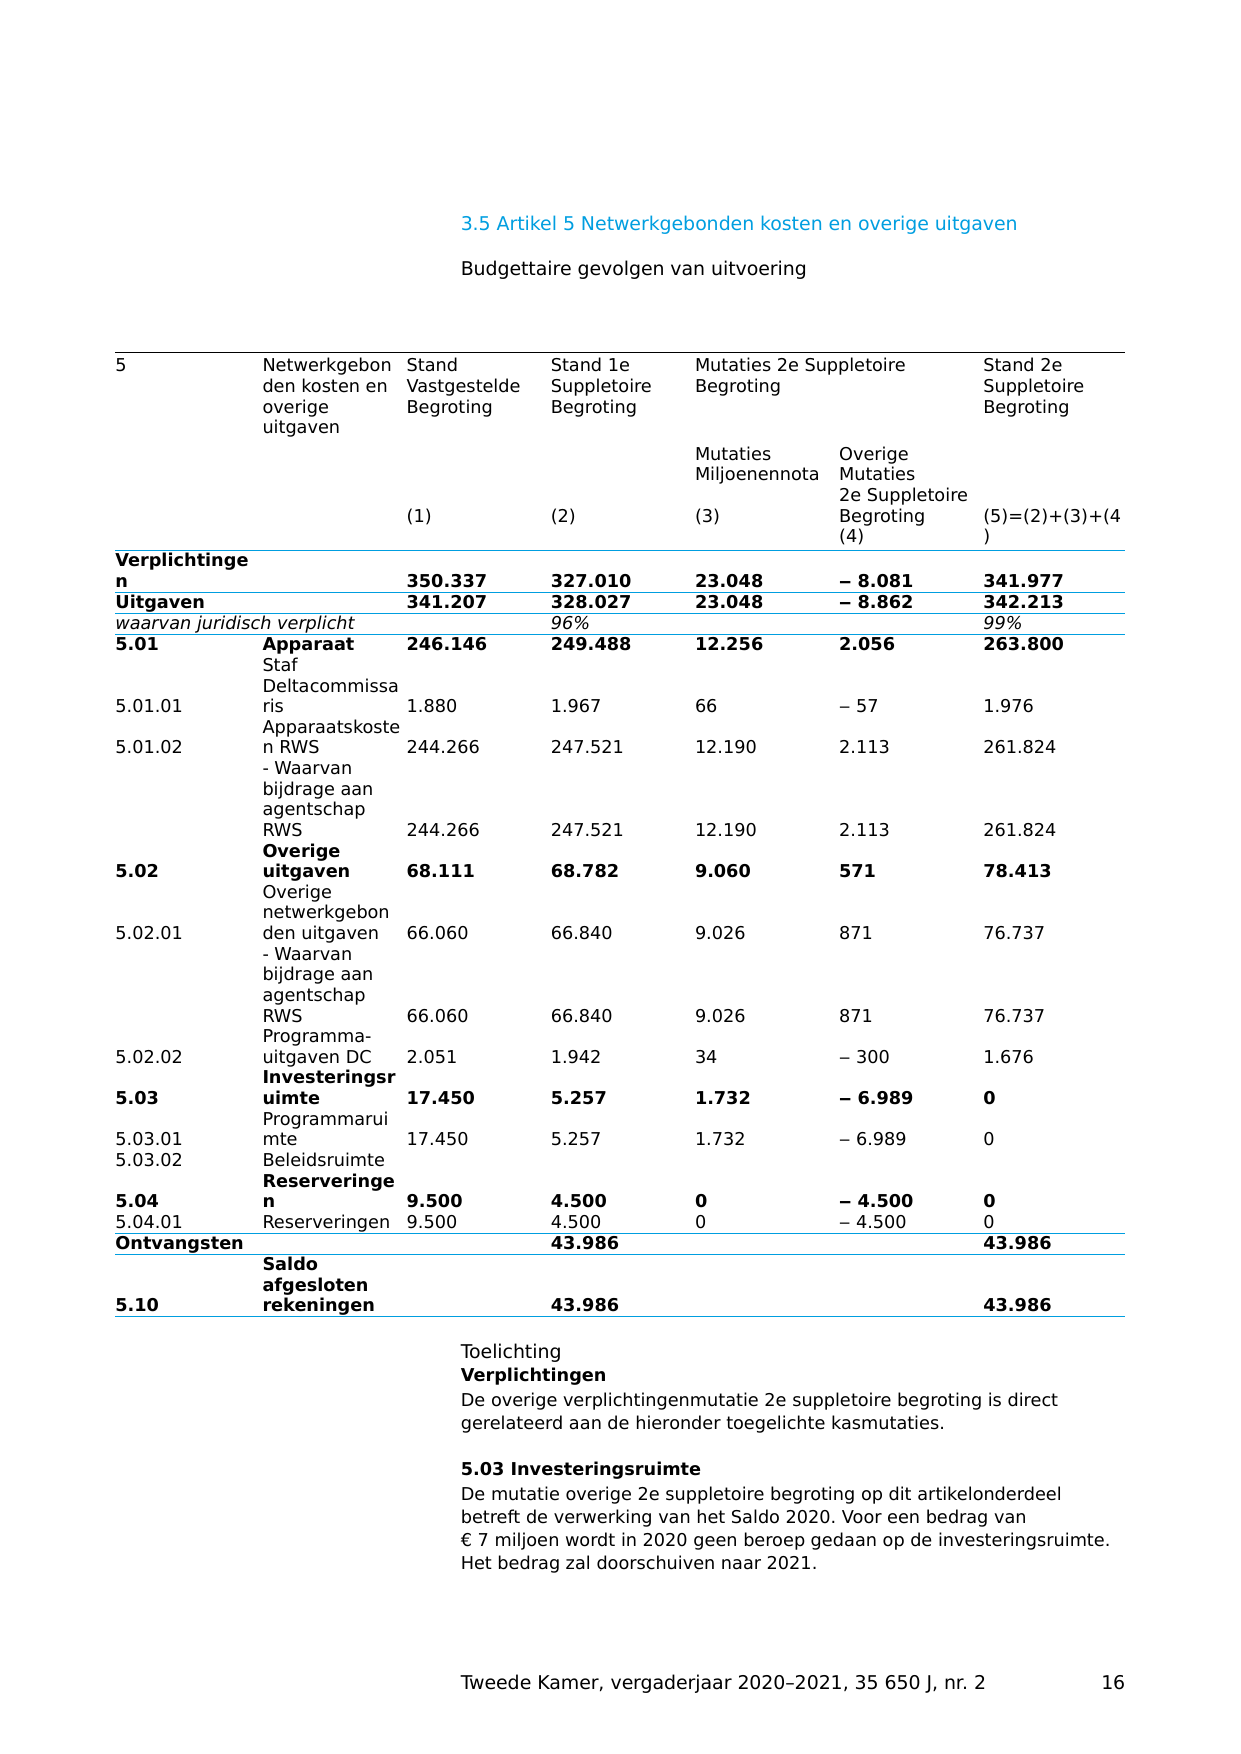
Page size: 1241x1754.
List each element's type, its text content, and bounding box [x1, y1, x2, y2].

table_cell 5.03.02 [115, 1150, 259, 1171]
table_cell [404, 614, 548, 634]
title 3.5 Artikel 5 Netwerkgebonden kosten en overige uitgaven [461, 213, 1125, 235]
table_cell 350.337 [404, 551, 548, 591]
table_cell 5.01.02 [115, 717, 259, 758]
table_cell ‒ 6.989 [836, 1068, 980, 1109]
table_cell 5.01.01 [115, 655, 259, 717]
table_cell 341.977 [980, 551, 1125, 591]
table_cell 1.732 [692, 1109, 836, 1150]
table_cell 1.732 [692, 1068, 836, 1109]
table_cell 5.02.02 [115, 1026, 259, 1067]
table_cell [115, 441, 259, 550]
table_cell [980, 1150, 1125, 1171]
table_cell 1.880 [404, 655, 548, 717]
text 5.03 Investeringsruimte [461, 1457, 1125, 1480]
table_cell 43.986 [548, 1255, 692, 1316]
table_header Tabel 7 Budgettaire gevolgen van uitvoering artikel 5 Netwerkgebonden kosten en overige uitgaven (bedragen x € 1.000) [115, 304, 1125, 352]
table_cell 0 [980, 1171, 1125, 1212]
table_cell 17.450 [404, 1068, 548, 1109]
table_cell 4.500 [548, 1171, 692, 1212]
table_cell 327.010 [548, 551, 692, 591]
table_cell 5.04.01 [115, 1212, 259, 1232]
table_cell 247.521 [548, 758, 692, 841]
table_cell (5)=(2)+(3)+(4) [980, 441, 1125, 550]
table_cell 5.02.01 [115, 882, 259, 944]
table_cell [692, 1255, 836, 1316]
table_cell 5.03.01 [115, 1109, 259, 1150]
table_cell 2.113 [836, 758, 980, 841]
text De overige verplichtingenmutatie 2e suppletoire begroting is direct gerelateerd aan de hieronder toegelichte kasmutaties. [461, 1388, 1125, 1434]
table_cell Overige uitgaven [259, 841, 403, 882]
table_cell 247.521 [548, 717, 692, 758]
table_cell (1) [404, 441, 548, 550]
table_cell [115, 758, 259, 841]
table_cell 43.986 [980, 1255, 1125, 1316]
table_cell 571 [836, 841, 980, 882]
table_cell 341.207 [404, 593, 548, 613]
table_cell 43.986 [980, 1234, 1125, 1253]
table_cell 5.04 [115, 1171, 259, 1212]
table_cell 68.111 [404, 841, 548, 882]
table_cell ‒ 6.989 [836, 1109, 980, 1150]
table_cell Apparaatskosten RWS [259, 717, 403, 758]
table_cell Reserveringen [259, 1212, 403, 1232]
table_cell 66.060 [404, 882, 548, 944]
table_cell 0 [980, 1068, 1125, 1109]
table_cell ‒ 8.862 [836, 593, 980, 613]
table_cell 871 [836, 882, 980, 944]
table_cell ‒ 300 [836, 1026, 980, 1067]
table_cell Programma-uitgaven DC [259, 1026, 403, 1067]
table_cell Stand 2e Suppletoire Begroting [980, 353, 1125, 441]
table_cell Beleidsruimte [259, 1150, 403, 1171]
table_cell 2.113 [836, 717, 980, 758]
table_cell 43.986 [548, 1234, 692, 1253]
table_cell [404, 1150, 548, 1171]
table_cell 5.257 [548, 1068, 692, 1109]
table_cell 9.026 [692, 944, 836, 1026]
table_cell Overige Mutaties 2e Suppletoire Begroting (4) [836, 441, 980, 550]
table_cell 328.027 [548, 593, 692, 613]
table_cell Uitgaven [115, 593, 259, 613]
table_cell 244.266 [404, 758, 548, 841]
table_cell 5.257 [548, 1109, 692, 1150]
table_cell 96% [548, 614, 692, 634]
table_cell Reserveringen [259, 1171, 403, 1212]
table_cell [548, 1150, 692, 1171]
table_cell 1.942 [548, 1026, 692, 1067]
table_cell Stand Vastgestelde Begroting [404, 353, 548, 441]
table_cell 1.676 [980, 1026, 1125, 1067]
table_cell 99% [980, 614, 1125, 634]
table_cell 5 [115, 353, 259, 441]
table_cell Ontvangsten [115, 1234, 259, 1253]
table_cell [692, 1150, 836, 1171]
table_cell 76.737 [980, 882, 1125, 944]
table_cell 76.737 [980, 944, 1125, 1026]
table_cell Mutaties 2e Suppletoire Begroting [692, 353, 980, 441]
table_cell [692, 1234, 836, 1253]
table_cell 68.782 [548, 841, 692, 882]
table_cell Mutaties Miljoenennota (3) [692, 441, 836, 550]
table_cell [259, 441, 403, 550]
table_cell 1.976 [980, 655, 1125, 717]
table_cell [259, 1234, 403, 1253]
table_cell 23.048 [692, 551, 836, 591]
text Verplichtingen [461, 1363, 1125, 1386]
table_cell [404, 1234, 548, 1253]
table_cell 9.026 [692, 882, 836, 944]
table_cell - Waarvan bijdrage aan agentschap RWS [259, 758, 403, 841]
table_cell 23.048 [692, 593, 836, 613]
table_cell 249.488 [548, 635, 692, 655]
title Toelichting [461, 1341, 1125, 1363]
table_cell 78.413 [980, 841, 1125, 882]
table_cell 263.800 [980, 635, 1125, 655]
table_cell 9.500 [404, 1212, 548, 1232]
table_cell 9.060 [692, 841, 836, 882]
table_cell 12.190 [692, 758, 836, 841]
table_cell ‒ 57 [836, 655, 980, 717]
table_cell waarvan juridisch verplicht [115, 614, 403, 634]
table_cell 871 [836, 944, 980, 1026]
table_cell 66.060 [404, 944, 548, 1026]
table_cell Netwerkgebonden kosten en overige uitgaven [259, 353, 403, 441]
table_cell ‒ 4.500 [836, 1212, 980, 1232]
table_cell ‒ 4.500 [836, 1171, 980, 1212]
table_cell 244.266 [404, 717, 548, 758]
table_cell Overige netwerkgebonden uitgaven [259, 882, 403, 944]
table_cell 246.146 [404, 635, 548, 655]
table_cell [836, 1234, 980, 1253]
table_cell [404, 1255, 548, 1316]
table_cell 0 [980, 1109, 1125, 1150]
table_cell Verplichtingen [115, 551, 259, 591]
table_cell Investeringsruimte [259, 1068, 403, 1109]
table_cell - Waarvan bijdrage aan agentschap RWS [259, 944, 403, 1026]
table_cell 9.500 [404, 1171, 548, 1212]
table_cell 4.500 [548, 1212, 692, 1232]
table_cell 0 [692, 1171, 836, 1212]
table_cell 0 [980, 1212, 1125, 1232]
table_cell [259, 593, 403, 613]
table_cell 66.840 [548, 882, 692, 944]
table_cell 5.01 [115, 635, 259, 655]
table_cell 1.967 [548, 655, 692, 717]
table_cell 261.824 [980, 717, 1125, 758]
table_cell ‒ 8.081 [836, 551, 980, 591]
table_cell 261.824 [980, 758, 1125, 841]
table_cell 342.213 [980, 593, 1125, 613]
table_cell Apparaat [259, 635, 403, 655]
title Budgettaire gevolgen van uitvoering [461, 258, 1125, 280]
table_cell Staf Deltacommissaris [259, 655, 403, 717]
table_cell [115, 944, 259, 1026]
table_cell [259, 551, 403, 591]
table_cell Saldo afgesloten rekeningen [259, 1255, 403, 1316]
table_cell 5.03 [115, 1068, 259, 1109]
table_cell 17.450 [404, 1109, 548, 1150]
table_cell 5.02 [115, 841, 259, 882]
table_cell [836, 1255, 980, 1316]
table_cell [836, 1150, 980, 1171]
table_cell 2.051 [404, 1026, 548, 1067]
table_cell 0 [692, 1212, 836, 1232]
table_cell 12.256 [692, 635, 836, 655]
table_cell (2) [548, 441, 692, 550]
table_cell [692, 614, 836, 634]
table_cell 34 [692, 1026, 836, 1067]
table_cell Programmaruimte [259, 1109, 403, 1150]
table_cell 2.056 [836, 635, 980, 655]
table_cell 12.190 [692, 717, 836, 758]
table_cell Stand 1e Suppletoire Begroting [548, 353, 692, 441]
table_cell 66.840 [548, 944, 692, 1026]
table_cell 5.10 [115, 1255, 259, 1316]
text De mutatie overige 2e suppletoire begroting op dit artikelonderdeel betreft de verwerking van het Saldo 2020. Voor een bedrag van € 7 miljoen wordt in 2020 geen beroep gedaan op de investeringsruimte. Het bedrag zal doorschuiven naar 2021. [461, 1482, 1125, 1597]
table_cell [836, 614, 980, 634]
table_cell 66 [692, 655, 836, 717]
